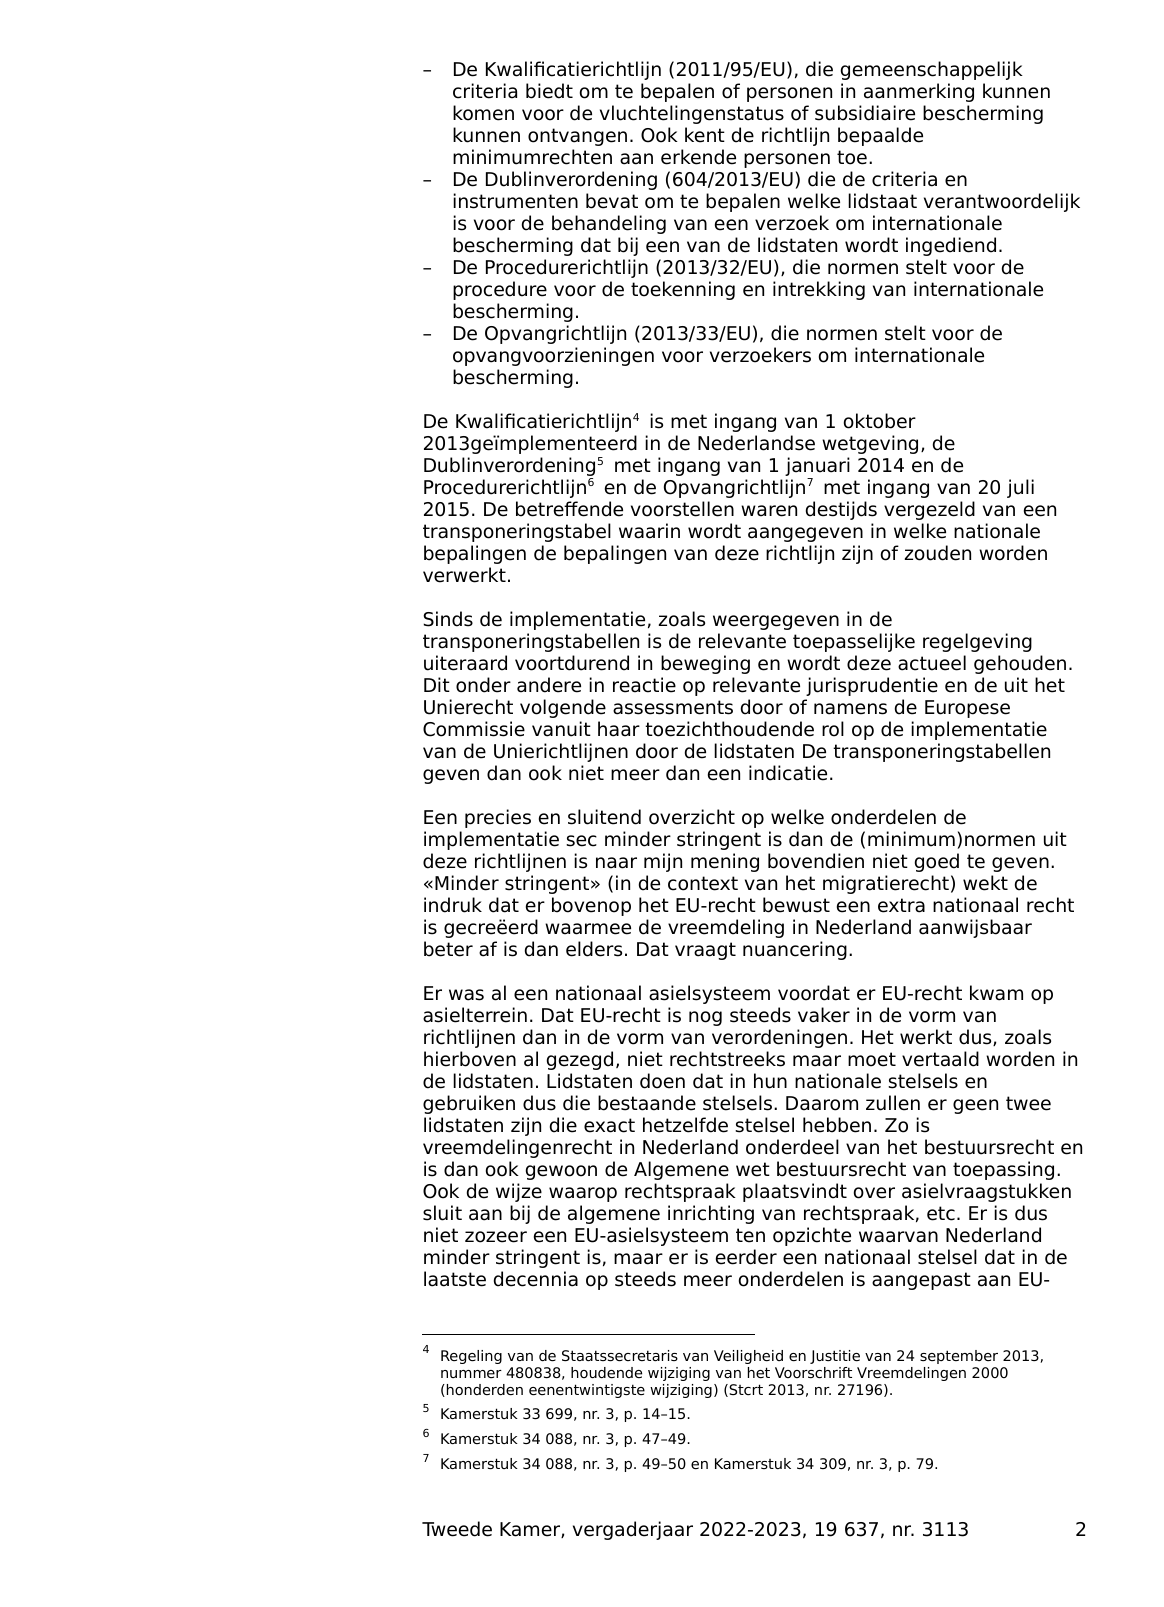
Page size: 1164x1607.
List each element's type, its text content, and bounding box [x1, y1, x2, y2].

text Een precies en sluitend overzicht op welke onderdelen de implementatie sec minder stringent is dan de (minimum)normen uit deze richtlijnen is naar mijn mening bovendien niet goed te geven. «Minder stringent» (in de context van het migratierecht) wekt de indruk dat er bovenop het EU-recht bewust een extra nationaal recht is gecreëerd waarmee de vreemdeling in Nederland aanwijsbaar beter af is dan elders. Dat vraagt nuancering. [422, 807, 1087, 961]
text Kamerstuk 33 699, nr. 3, p. 14–15. [422, 1402, 1087, 1424]
text – De Dublinverordening (604/2013/EU) die de criteria en instrumenten bevat om te bepalen welke lidstaat verantwoordelijk is voor de behandeling van een verzoek om internationale bescherming dat bij een van de lidstaten wordt ingediend. [422, 169, 1087, 257]
text Kamerstuk 34 088, nr. 3, p. 49–50 en Kamerstuk 34 309, nr. 3, p. 79. [422, 1452, 1087, 1474]
text – De Opvangrichtlijn (2013/33/EU), die normen stelt voor de opvangvoorzieningen voor verzoekers om internationale bescherming. [422, 323, 1087, 389]
text – De Kwalificatierichtlijn (2011/95/EU), die gemeenschappelijk criteria biedt om te bepalen of personen in aanmerking kunnen komen voor de vluchtelingenstatus of subsidiaire bescherming kunnen ontvangen. Ook kent de richtlijn bepaalde minimumrechten aan erkende personen toe. [422, 59, 1087, 169]
text – De Procedurerichtlijn (2013/32/EU), die normen stelt voor de procedure voor de toekenning en intrekking van internationale bescherming. [422, 257, 1087, 323]
text De Kwalificatierichtlijn is met ingang van 1 oktober 2013geïmplementeerd in de Nederlandse wetgeving, de Dublinverordening met ingang van 1 januari 2014 en de Procedurerichtlijn en de Opvangrichtlijn met ingang van 20 juli 2015. De betreffende voorstellen waren destijds vergezeld van een transponeringstabel waarin wordt aangegeven in welke nationale bepalingen de bepalingen van deze richtlijn zijn of zouden worden verwerkt. [422, 411, 1087, 587]
text Regeling van de Staatssecretaris van Veiligheid en Justitie van 24 september 2013, nummer 480838, houdende wijziging van het Voorschrift Vreemdelingen 2000 (honderden eenentwintigste wijziging) (Stcrt 2013, nr. 27196). [422, 1343, 1087, 1399]
text Kamerstuk 34 088, nr. 3, p. 47–49. [422, 1427, 1087, 1449]
text Er was al een nationaal asielsysteem voordat er EU-recht kwam op asielterrein. Dat EU-recht is nog steeds vaker in de vorm van richtlijnen dan in de vorm van verordeningen. Het werkt dus, zoals hierboven al gezegd, niet rechtstreeks maar moet vertaald worden in de lidstaten. Lidstaten doen dat in hun nationale stelsels en gebruiken dus die bestaande stelsels. Daarom zullen er geen twee lidstaten zijn die exact hetzelfde stelsel hebben. Zo is vreemdelingenrecht in Nederland onderdeel van het bestuursrecht en is dan ook gewoon de Algemene wet bestuursrecht van toepassing. Ook de wijze waarop rechtspraak plaatsvindt over asielvraagstukken sluit aan bij de algemene inrichting van rechtspraak, etc. Er is dus niet zozeer een EU-asielsysteem ten opzichte waarvan Nederland minder stringent is, maar er is eerder een nationaal stelsel dat in de laatste decennia op steeds meer onderdelen is aangepast aan EU- [422, 983, 1087, 1291]
text Sinds de implementatie, zoals weergegeven in de transponeringstabellen is de relevante toepasselijke regelgeving uiteraard voortdurend in beweging en wordt deze actueel gehouden. Dit onder andere in reactie op relevante jurisprudentie en de uit het Unierecht volgende assessments door of namens de Europese Commissie vanuit haar toezichthoudende rol op de implementatie van de Unierichtlijnen door de lidstaten De transponeringstabellen geven dan ook niet meer dan een indicatie. [422, 609, 1087, 785]
